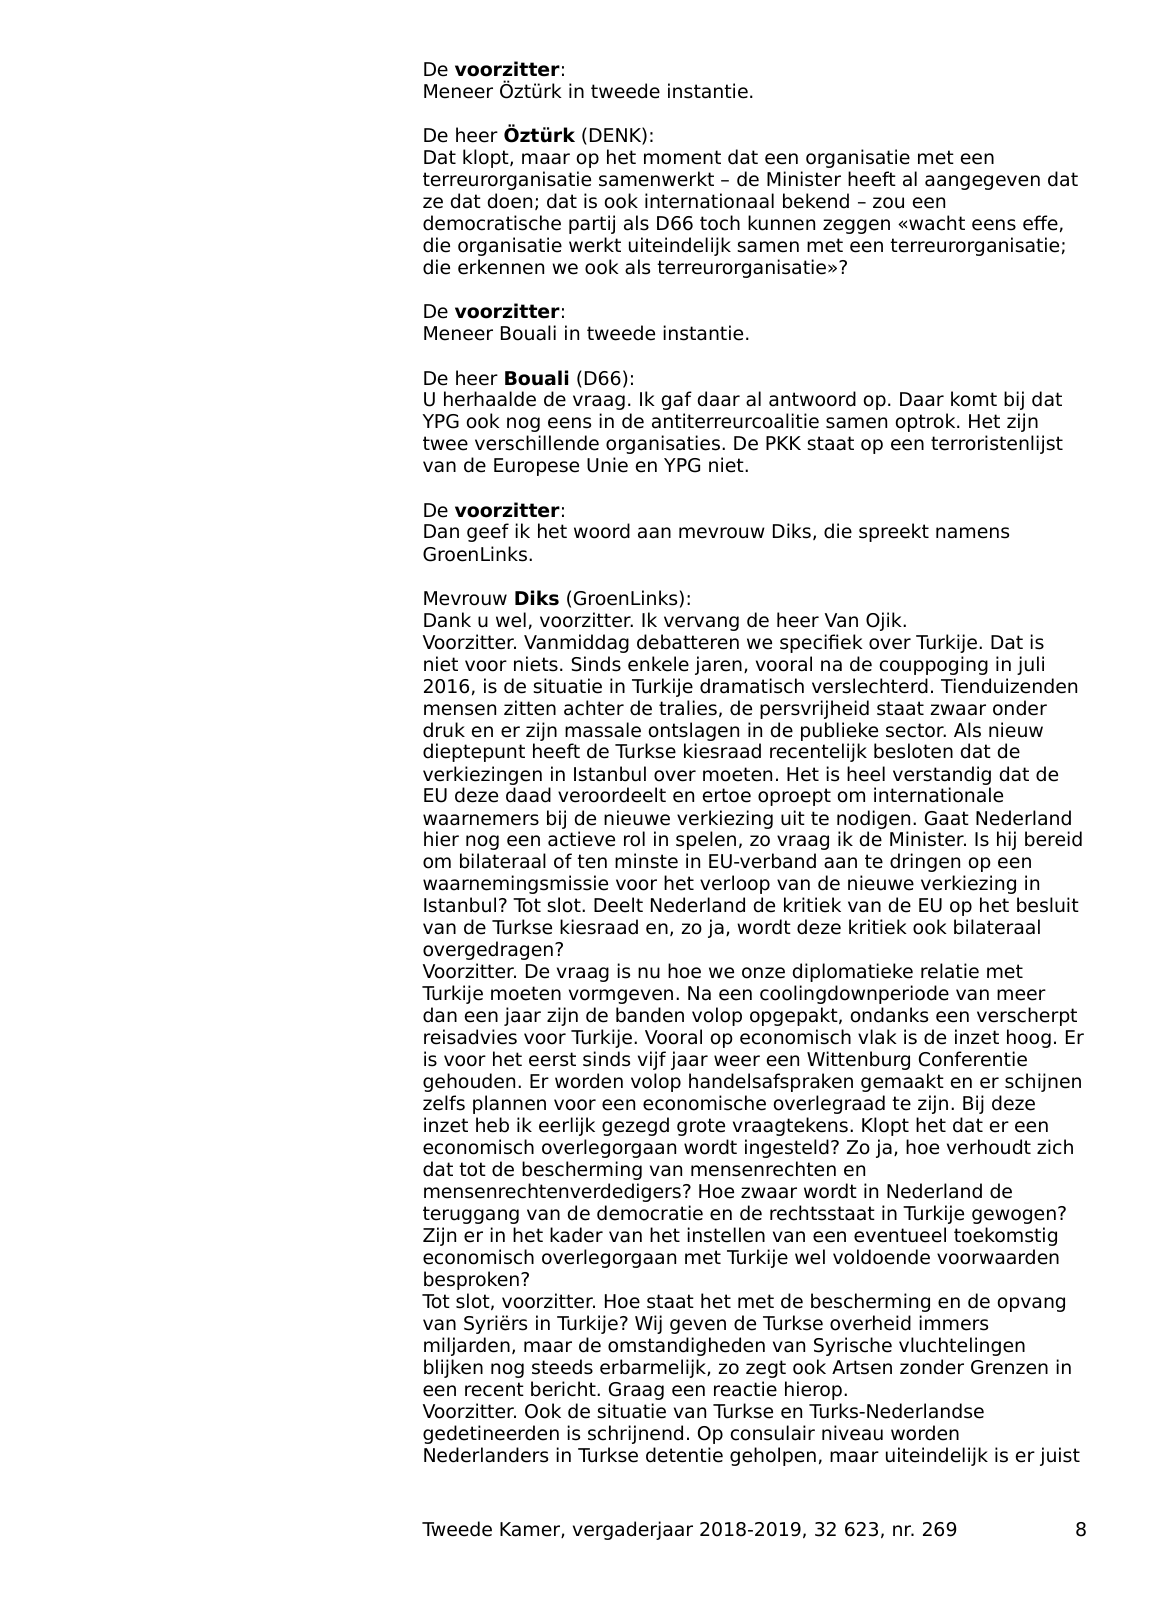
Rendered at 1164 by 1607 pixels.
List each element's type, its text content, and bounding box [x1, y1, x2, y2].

text Dan geef ik het woord aan mevrouw Diks, die spreekt namens GroenLinks. [422, 521, 1087, 565]
text Dat klopt, maar op het moment dat een organisatie met een terreurorganisatie samenwerkt – de Minister heeft al aangegeven dat ze dat doen; dat is ook internationaal bekend – zou een democratische partij als D66 toch kunnen zeggen «wacht eens effe, die organisatie werkt uiteindelijk samen met een terreurorganisatie; die erkennen we ook als terreurorganisatie»? [422, 147, 1087, 279]
text U herhaalde de vraag. Ik gaf daar al antwoord op. Daar komt bij dat YPG ook nog eens in de antiterreurcoalitie samen optrok. Het zijn twee verschillende organisaties. De PKK staat op een terroristenlijst van de Europese Unie en YPG niet. [422, 389, 1087, 477]
text Voorzitter. Ook de situatie van Turkse en Turks-Nederlandse gedetineerden is schrijnend. Op consulair niveau worden Nederlanders in Turkse detentie geholpen, maar uiteindelijk is er juist [422, 1401, 1087, 1467]
text Meneer Öztürk in tweede instantie. [422, 81, 1087, 103]
text De voorzitter: [422, 301, 1087, 323]
text Mevrouw Diks (GroenLinks): [422, 588, 1087, 609]
text Tot slot, voorzitter. Hoe staat het met de bescherming en de opvang van Syriërs in Turkije? Wij geven de Turkse overheid immers miljarden, maar de omstandigheden van Syrische vluchtelingen blijken nog steeds erbarmelijk, zo zegt ook Artsen zonder Grenzen in een recent bericht. Graag een reactie hierop. [422, 1291, 1087, 1401]
text De heer Öztürk (DENK): [422, 125, 1087, 147]
text Voorzitter. De vraag is nu hoe we onze diplomatieke relatie met Turkije moeten vormgeven. Na een coolingdownperiode van meer dan een jaar zijn de banden volop opgepakt, ondanks een verscherpt reisadvies voor Turkije. Vooral op economisch vlak is de inzet hoog. Er is voor het eerst sinds vijf jaar weer een Wittenburg Conferentie gehouden. Er worden volop handelsafspraken gemaakt en er schijnen zelfs plannen voor een economische overlegraad te zijn. Bij deze inzet heb ik eerlijk gezegd grote vraagtekens. Klopt het dat er een economisch overlegorgaan wordt ingesteld? Zo ja, hoe verhoudt zich dat tot de bescherming van mensenrechten en mensenrechtenverdedigers? Hoe zwaar wordt in Nederland de teruggang van de democratie en de rechtsstaat in Turkije gewogen? Zijn er in het kader van het instellen van een eventueel toekomstig economisch overlegorgaan met Turkije wel voldoende voorwaarden besproken? [422, 961, 1087, 1291]
text Dank u wel, voorzitter. Ik vervang de heer Van Ojik. [422, 609, 1087, 632]
text De voorzitter: [422, 59, 1087, 81]
text De heer Bouali (D66): [422, 367, 1087, 389]
text Meneer Bouali in tweede instantie. [422, 323, 1087, 345]
text De voorzitter: [422, 499, 1087, 521]
text Voorzitter. Vanmiddag debatteren we specifiek over Turkije. Dat is niet voor niets. Sinds enkele jaren, vooral na de couppoging in juli 2016, is de situatie in Turkije dramatisch verslechterd. Tienduizenden mensen zitten achter de tralies, de persvrijheid staat zwaar onder druk en er zijn massale ontslagen in de publieke sector. Als nieuw dieptepunt heeft de Turkse kiesraad recentelijk besloten dat de verkiezingen in Istanbul over moeten. Het is heel verstandig dat de EU deze daad veroordeelt en ertoe oproept om internationale waarnemers bij de nieuwe verkiezing uit te nodigen. Gaat Nederland hier nog een actieve rol in spelen, zo vraag ik de Minister. Is hij bereid om bilateraal of ten minste in EU-verband aan te dringen op een waarnemingsmissie voor het verloop van de nieuwe verkiezing in Istanbul? Tot slot. Deelt Nederland de kritiek van de EU op het besluit van de Turkse kiesraad en, zo ja, wordt deze kritiek ook bilateraal overgedragen? [422, 632, 1087, 961]
